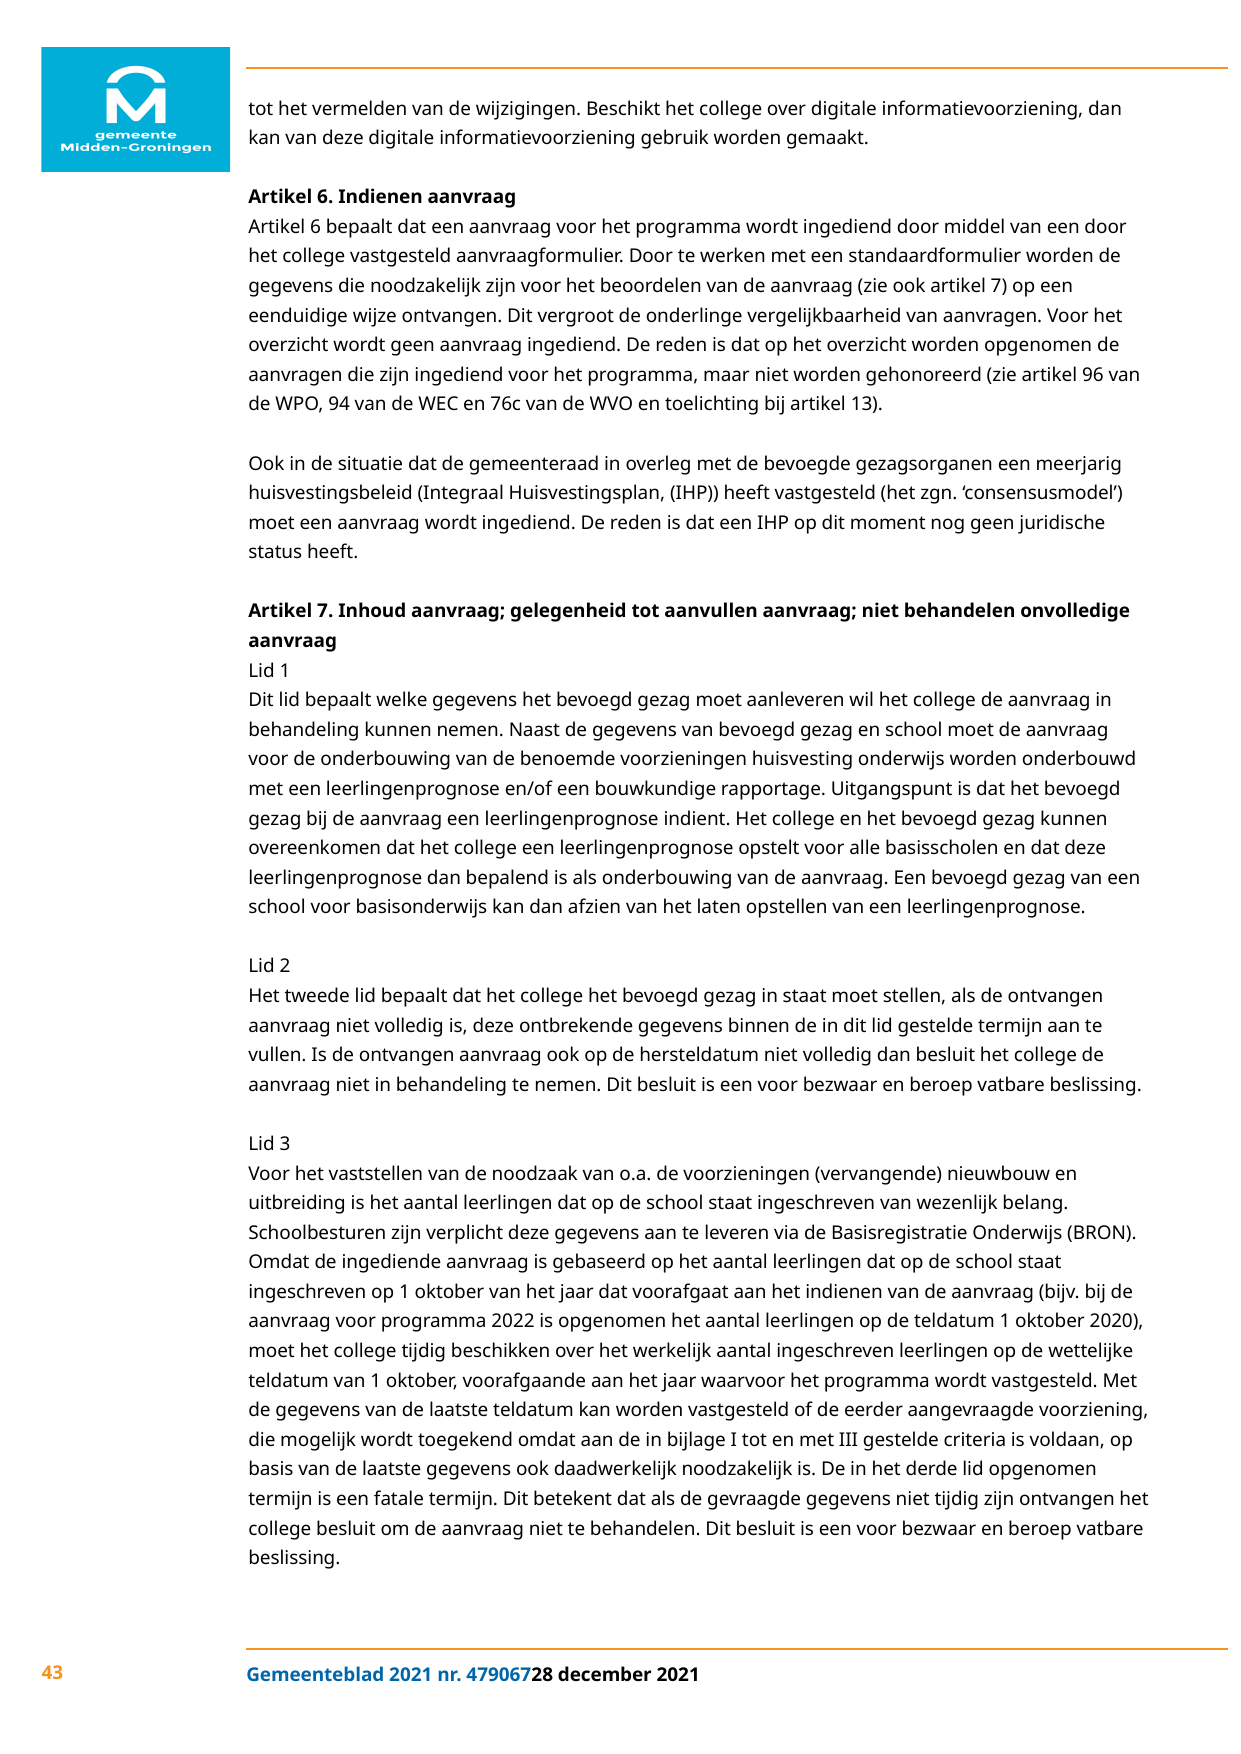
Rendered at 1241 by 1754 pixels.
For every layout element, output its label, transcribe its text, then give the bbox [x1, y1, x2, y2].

text Het tweede lid bepaalt dat het college het bevoegd gezag in staat moet stellen, als de ontvangen aanvraag niet volledig is, deze ontbrekende gegevens binnen de in dit lid gestelde termijn aan te vullen. Is de ontvangen aanvraag ook op de hersteldatum niet volledig dan besluit het college de aanvraag niet in behandeling te nemen. Dit besluit is een voor bezwaar en beroep vatbare beslissing. [248, 982, 1152, 1097]
text Ook in de situatie dat de gemeenteraad in overleg met de bevoegde gezagsorganen een meerjarig huisvestingsbeleid (Integraal Huisvestingsplan, (IHP)) heeft vastgesteld (het zgn. ‘consensusmodel’) moet een aanvraag wordt ingediend. De reden is dat een IHP op dit moment nog geen juridische status heeft. [248, 450, 1152, 564]
picture [108, 66, 164, 82]
text Lid 3 [248, 1130, 1152, 1156]
text Lid 2 [248, 953, 1152, 978]
text Artikel 6 bepaalt dat een aanvraag voor het programma wordt ingediend door middel van een door het college vastgesteld aanvraagformulier. Door te werken met een standaardformulier worden de gegevens die noodzakelijk zijn voor het beoordelen van de aanvraag (zie ook artikel 7) op een eenduidige wijze ontvangen. Dit vergroot de onderlinge vergelijkbaarheid van aanvragen. Voor het overzicht wordt geen aanvraag ingediend. De reden is dat op het overzicht worden opgenomen de aanvragen die zijn ingediend voor het programma, maar niet worden gehonoreerd (zie artikel 96 van de WPO, 94 van de WEC en 76c van de WVO en toelichting bij artikel 13). [248, 213, 1152, 416]
text Artikel 6. Indienen aanvraag [248, 183, 1152, 209]
text Lid 1 [248, 657, 1152, 683]
picture [107, 89, 165, 122]
picture [184, 146, 190, 153]
text Voor het vaststellen van de noodzaak van o.a. de voorzieningen (vervangende) nieuwbouw en uitbreiding is het aantal leerlingen dat op de school staat ingeschreven van wezenlijk belang. Schoolbesturen zijn verplicht deze gegevens aan te leveren via de Basisregistratie Onderwijs (BRON). Omdat de ingediende aanvraag is gebaseerd op het aantal leerlingen dat op de school staat ingeschreven op 1 oktober van het jaar dat voorafgaat aan het indienen van de aanvraag (bijv. bij de aanvraag voor programma 2022 is opgenomen het aantal leerlingen op de teldatum 1 oktober 2020), moet het college tijdig beschikken over het werkelijk aantal ingeschreven leerlingen op de wettelijke teldatum van 1 oktober, voorafgaande aan het jaar waarvoor het programma wordt vastgesteld. Met de gegevens van de laatste teldatum kan worden vastgesteld of de eerder aangevraagde voorziening, die mogelijk wordt toegekend omdat aan de in bijlage I tot en met III gestelde criteria is voldaan, op basis van de laatste gegevens ook daadwerkelijk noodzakelijk is. De in het derde lid opgenomen termijn is een fatale termijn. Dit betekent dat als de gevraagde gegevens niet tijdig zijn ontvangen het college besluit om de aanvraag niet te behandelen. Dit besluit is een voor bezwaar en beroep vatbare beslissing. [248, 1160, 1152, 1570]
text Dit lid bepaalt welke gegevens het bevoegd gezag moet aanleveren wil het college de aanvraag in behandeling kunnen nemen. Naast de gegevens van bevoegd gezag en school moet de aanvraag voor de onderbouwing van de benoemde voorzieningen huisvesting onderwijs worden onderbouwd met een leerlingenprognose en/of een bouwkundige rapportage. Uitgangspunt is dat het bevoegd gezag bij de aanvraag een leerlingenprognose indient. Het college en het bevoegd gezag kunnen overeenkomen dat het college een leerlingenprognose opstelt voor alle basisscholen en dat deze leerlingenprognose dan bepalend is als onderbouwing van de aanvraag. Een bevoegd gezag van een school voor basisonderwijs kan dan afzien van het laten opstellen van een leerlingenprognose. [248, 686, 1152, 919]
text tot het vermelden van de wijzigingen. Beschikt het college over digitale informatievoorziening, dan kan van deze digitale informatievoorziening gebruik worden gemaakt. [248, 95, 1152, 150]
text Artikel 7. Inhoud aanvraag; gelegenheid tot aanvullen aanvraag; niet behandelen onvolledige aanvraag [248, 598, 1152, 653]
